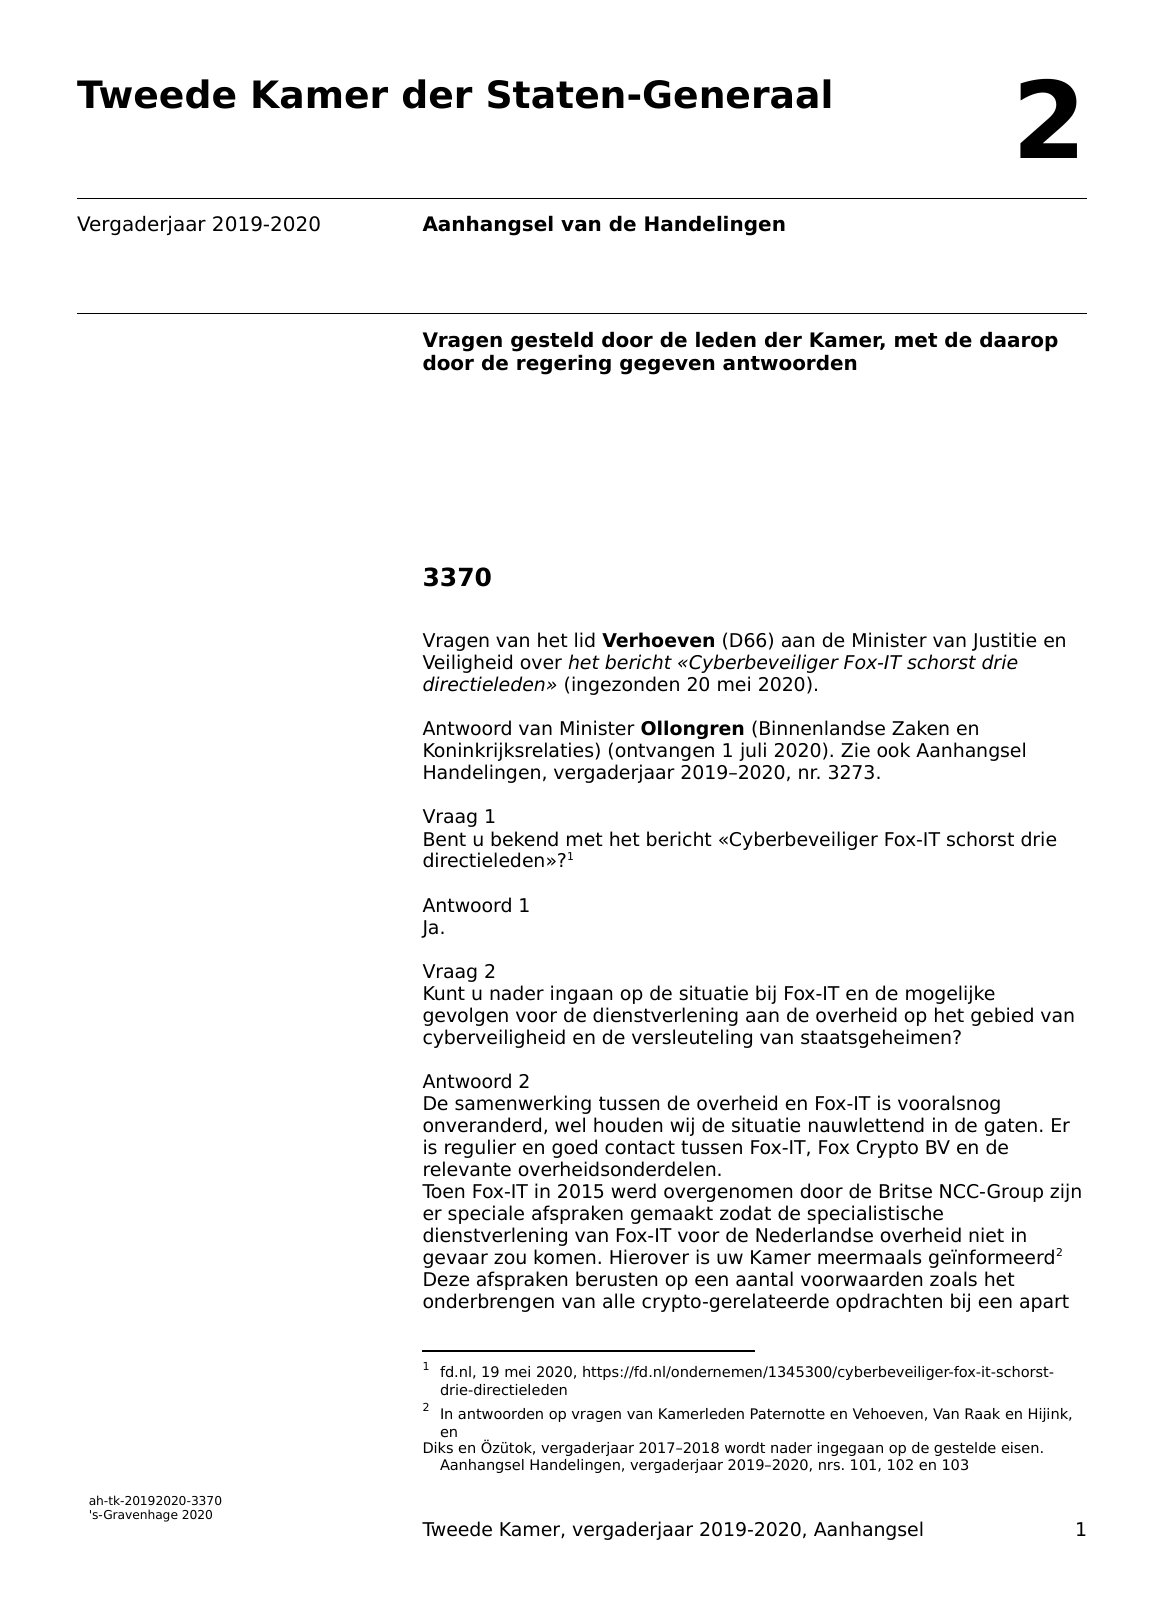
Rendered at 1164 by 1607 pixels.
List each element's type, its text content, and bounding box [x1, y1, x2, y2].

text Ja. [422, 917, 1087, 938]
text fd.nl, 19 mei 2020, https://fd.nl/ondernemen/1345300/cyberbeveiliger-fox-it-schorst-drie-directieleden [422, 1360, 1087, 1399]
text De samenwerking tussen de overheid en Fox-IT is vooralsnog onveranderd, wel houden wij de situatie nauwlettend in de gaten. Er is regulier en goed contact tussen Fox-IT, Fox Crypto BV en de relevante overheidsonderdelen. [422, 1093, 1087, 1181]
table_header 2 [886, 59, 1087, 198]
table_cell [77, 314, 422, 375]
text Vraag 1 [422, 806, 1087, 828]
text 's-Gravenhage 2020 [88, 1508, 323, 1522]
text Bent u bekend met het bericht «Cyberbeveiliger Fox-IT schorst drie directieleden»? [422, 828, 1087, 872]
table_cell Aanhangsel van de Handelingen [422, 199, 1087, 313]
text ah-tk-20192020-3370 [88, 1494, 323, 1508]
text Antwoord 1 [422, 894, 1087, 917]
text Vragen van het lid Verhoeven (D66) aan de Minister van Justitie en Veiligheid over het bericht «Cyberbeveiliger Fox-IT schorst drie directieleden» (ingezonden 20 mei 2020). [422, 630, 1087, 696]
text In antwoorden op vragen van Kamerleden Paternotte en Vehoeven, Van Raak en Hijink, en [422, 1402, 1087, 1441]
text Antwoord van Minister Ollongren (Binnenlandse Zaken en Koninkrijksrelaties) (ontvangen 1 juli 2020). Zie ook Aanhangsel Handelingen, vergaderjaar 2019–2020, nr. 3273. [422, 718, 1087, 784]
text Toen Fox-IT in 2015 werd overgenomen door de Britse NCC-Group zijn er speciale afspraken gemaakt zodat de specialistische dienstverlening van Fox-IT voor de Nederlandse overheid niet in gevaar zou komen. Hierover is uw Kamer meermaals geïnformeerd Deze afspraken berusten op een aantal voorwaarden zoals het onderbrengen van alle crypto-gerelateerde opdrachten bij een apart [422, 1181, 1087, 1313]
text Vraag 2 [422, 961, 1087, 983]
table_header Tweede Kamer der Staten-Generaal [77, 59, 886, 198]
table_cell Vragen gesteld door de leden der Kamer, met de daarop door de regering gegeven antwoorden [422, 314, 1087, 375]
text Kunt u nader ingaan op de situatie bij Fox-IT en de mogelijke gevolgen voor de dienstverlening aan de overheid op het gebied van cyberveiligheid en de versleuteling van staatsgeheimen? [422, 983, 1087, 1049]
text Diks en Özütok, vergaderjaar 2017–2018 wordt nader ingegaan op de gestelde eisen. Aanhangsel Handelingen, vergaderjaar 2019–2020, nrs. 101, 102 en 103 [422, 1441, 1087, 1474]
text 3370 [422, 563, 1087, 592]
table_cell Vergaderjaar 2019-2020 [77, 199, 422, 313]
text Antwoord 2 [422, 1071, 1087, 1093]
